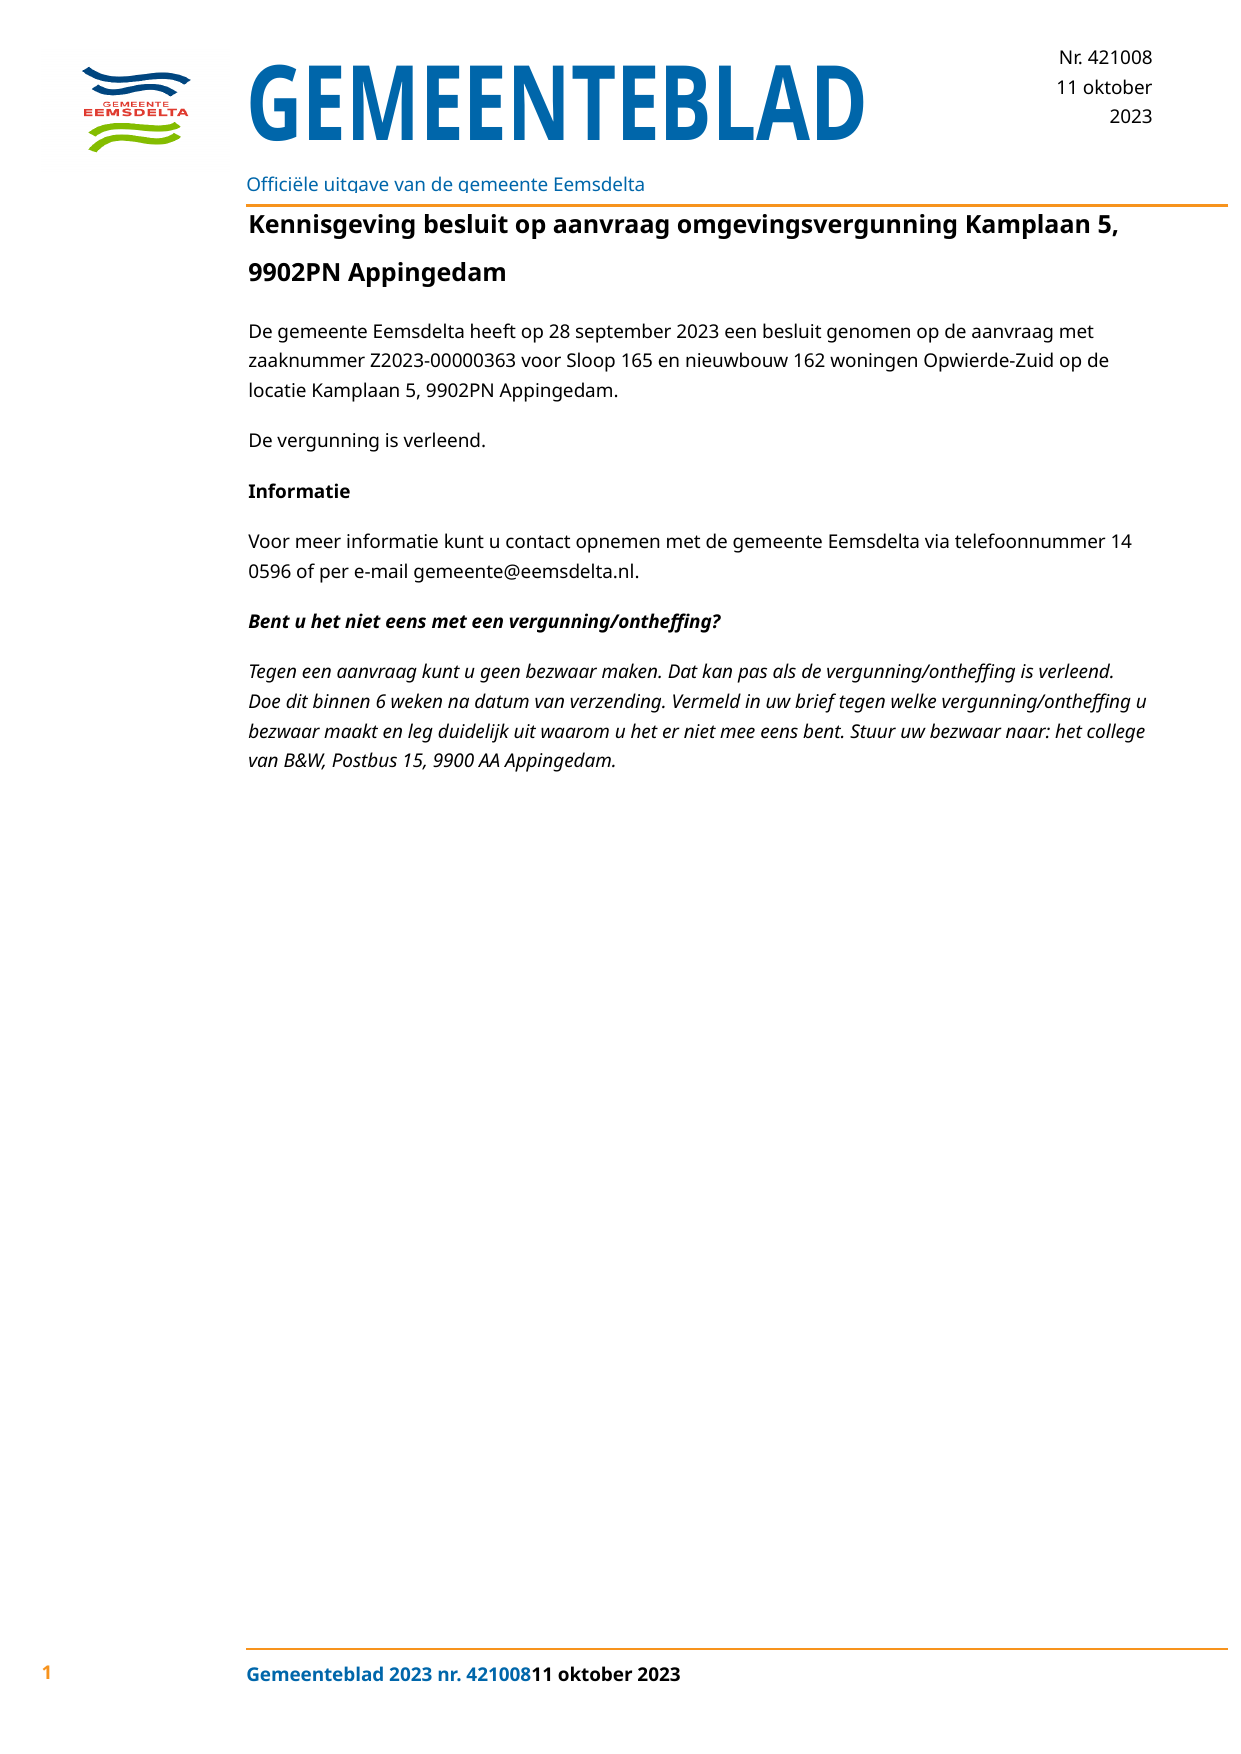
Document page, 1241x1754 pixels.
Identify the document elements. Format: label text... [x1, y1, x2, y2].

text Tegen een aanvraag kunt u geen bezwaar maken. Dat kan pas als de vergunning/ontheffing is verleend. Doe dit binnen 6 weken na datum van verzending. Vermeld in uw brief tegen welke vergunning/ontheffing u bezwaar maakt en leg duidelijk uit waarom u het er niet mee eens bent. Stuur uw bezwaar naar: het college van B&W, Postbus 15, 9900 AA Appingedam. [248, 659, 1152, 773]
text Informatie [248, 478, 1152, 504]
text Kennisgeving besluit op aanvraag omgevingsvergunning Kamplaan 5, 9902PN Appingedam [248, 207, 1152, 288]
text De vergunning is verleend. [248, 427, 1152, 453]
picture [41, 47, 231, 172]
text De gemeente Eemsdelta heeft op 28 september 2023 een besluit genomen op de aanvraag met zaaknummer Z2023-00000363 voor Sloop 165 en nieuwbouw 162 woningen Opwierde-Zuid op de locatie Kamplaan 5, 9902PN Appingedam. [248, 318, 1152, 403]
text Voor meer informatie kunt u contact opnemen met de gemeente Eemsdelta via telefoonnummer 14 0596 of per e-mail gemeente@eemsdelta.nl. [248, 528, 1152, 584]
text Bent u het niet eens met een vergunning/ontheffing? [248, 608, 1152, 634]
